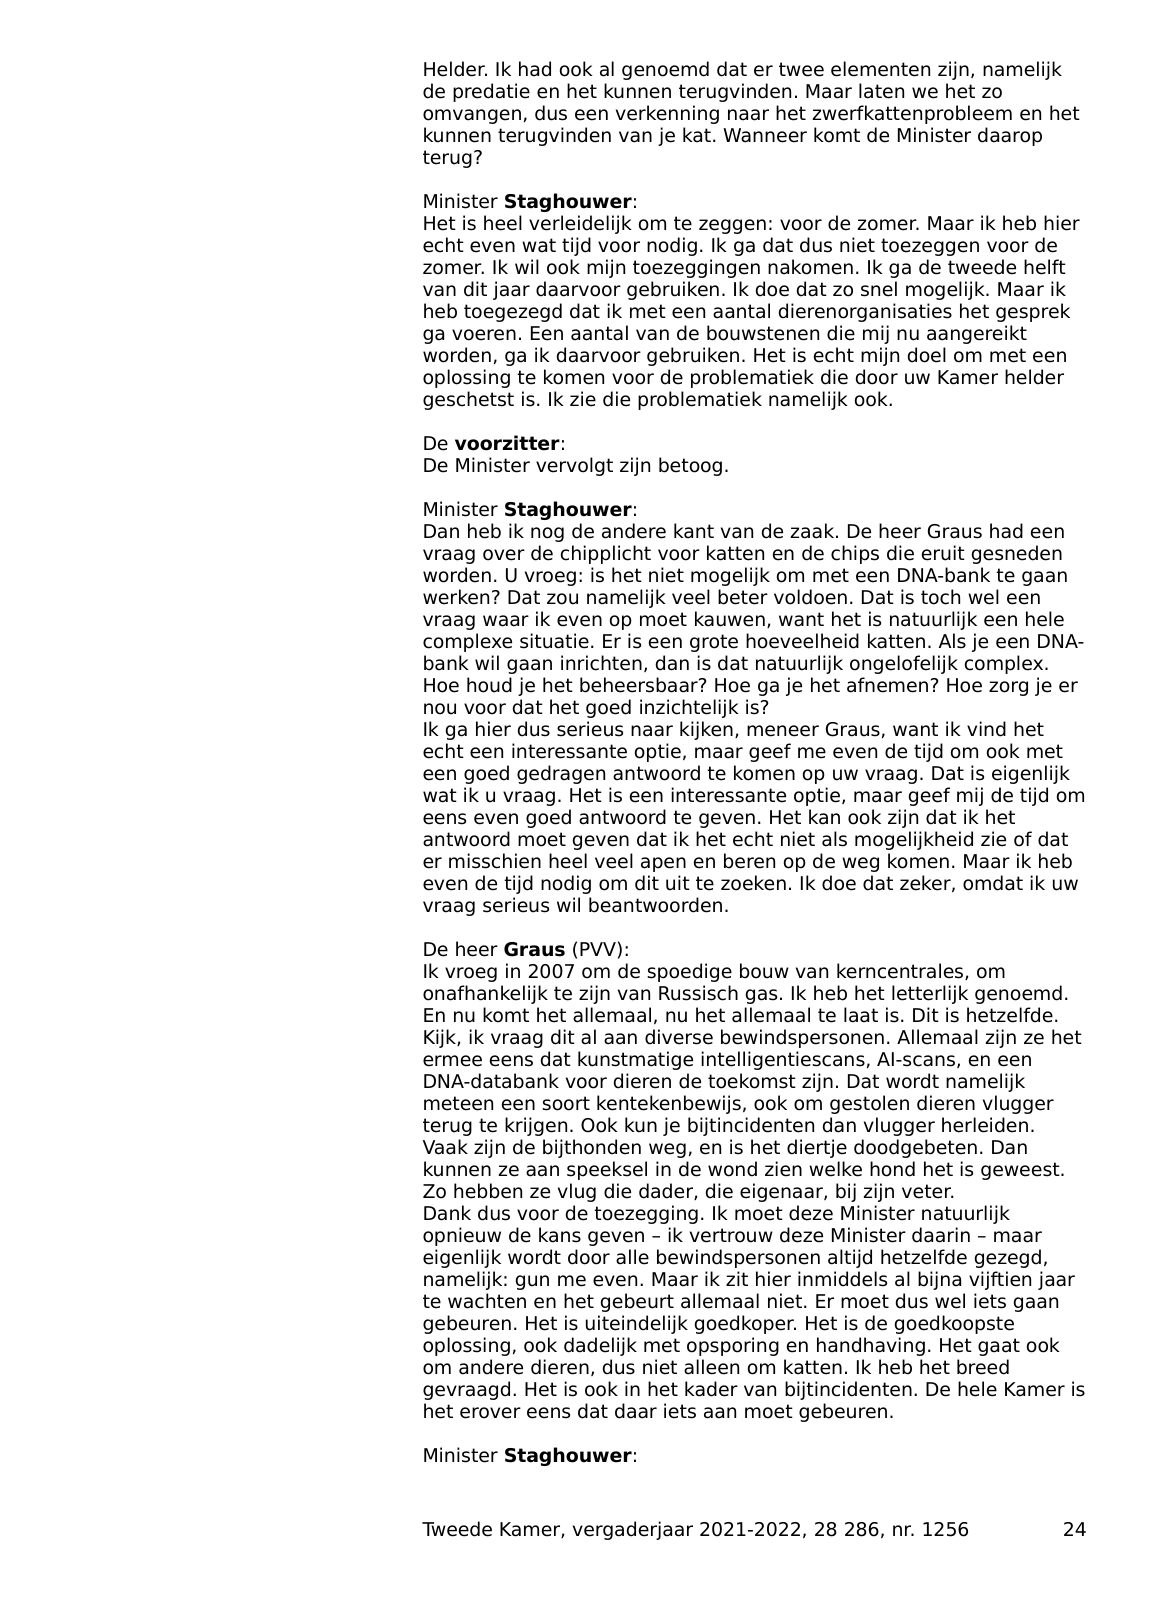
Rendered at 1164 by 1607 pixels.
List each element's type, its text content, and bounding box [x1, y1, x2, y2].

text Dan heb ik nog de andere kant van de zaak. De heer Graus had een vraag over de chipplicht voor katten en de chips die eruit gesneden worden. U vroeg: is het niet mogelijk om met een DNA-bank te gaan werken? Dat zou namelijk veel beter voldoen. Dat is toch wel een vraag waar ik even op moet kauwen, want het is natuurlijk een hele complexe situatie. Er is een grote hoeveelheid katten. Als je een DNA-bank wil gaan inrichten, dan is dat natuurlijk ongelofelijk complex. Hoe houd je het beheersbaar? Hoe ga je het afnemen? Hoe zorg je er nou voor dat het goed inzichtelijk is? [422, 521, 1087, 719]
text Helder. Ik had ook al genoemd dat er twee elementen zijn, namelijk de predatie en het kunnen terugvinden. Maar laten we het zo omvangen, dus een verkenning naar het zwerfkattenprobleem en het kunnen terugvinden van je kat. Wanneer komt de Minister daarop terug? [422, 59, 1087, 169]
text Minister Staghouwer: [422, 191, 1087, 213]
text De voorzitter: [422, 433, 1087, 455]
text Dank dus voor de toezegging. Ik moet deze Minister natuurlijk opnieuw de kans geven – ik vertrouw deze Minister daarin – maar eigenlijk wordt door alle bewindspersonen altijd hetzelfde gezegd, namelijk: gun me even. Maar ik zit hier inmiddels al bijna vijftien jaar te wachten en het gebeurt allemaal niet. Er moet dus wel iets gaan gebeuren. Het is uiteindelijk goedkoper. Het is de goedkoopste oplossing, ook dadelijk met opsporing en handhaving. Het gaat ook om andere dieren, dus niet alleen om katten. Ik heb het breed gevraagd. Het is ook in het kader van bijtincidenten. De hele Kamer is het erover eens dat daar iets aan moet gebeuren. [422, 1203, 1087, 1423]
text Ik vroeg in 2007 om de spoedige bouw van kerncentrales, om onafhankelijk te zijn van Russisch gas. Ik heb het letterlijk genoemd. En nu komt het allemaal, nu het allemaal te laat is. Dit is hetzelfde. Kijk, ik vraag dit al aan diverse bewindspersonen. Allemaal zijn ze het ermee eens dat kunstmatige intelligentiescans, AI-scans, en een DNA-databank voor dieren de toekomst zijn. Dat wordt namelijk meteen een soort kentekenbewijs, ook om gestolen dieren vlugger terug te krijgen. Ook kun je bijtincidenten dan vlugger herleiden. Vaak zijn de bijthonden weg, en is het diertje doodgebeten. Dan kunnen ze aan speeksel in de wond zien welke hond het is geweest. Zo hebben ze vlug die dader, die eigenaar, bij zijn veter. [422, 961, 1087, 1203]
text De Minister vervolgt zijn betoog. [422, 455, 1087, 477]
text Minister Staghouwer: [422, 499, 1087, 521]
text Minister Staghouwer: [422, 1445, 1087, 1467]
text Ik ga hier dus serieus naar kijken, meneer Graus, want ik vind het echt een interessante optie, maar geef me even de tijd om ook met een goed gedragen antwoord te komen op uw vraag. Dat is eigenlijk wat ik u vraag. Het is een interessante optie, maar geef mij de tijd om eens even goed antwoord te geven. Het kan ook zijn dat ik het antwoord moet geven dat ik het echt niet als mogelijkheid zie of dat er misschien heel veel apen en beren op de weg komen. Maar ik heb even de tijd nodig om dit uit te zoeken. Ik doe dat zeker, omdat ik uw vraag serieus wil beantwoorden. [422, 719, 1087, 917]
text De heer Graus (PVV): [422, 939, 1087, 961]
text Het is heel verleidelijk om te zeggen: voor de zomer. Maar ik heb hier echt even wat tijd voor nodig. Ik ga dat dus niet toezeggen voor de zomer. Ik wil ook mijn toezeggingen nakomen. Ik ga de tweede helft van dit jaar daarvoor gebruiken. Ik doe dat zo snel mogelijk. Maar ik heb toegezegd dat ik met een aantal dierenorganisaties het gesprek ga voeren. Een aantal van de bouwstenen die mij nu aangereikt worden, ga ik daarvoor gebruiken. Het is echt mijn doel om met een oplossing te komen voor de problematiek die door uw Kamer helder geschetst is. Ik zie die problematiek namelijk ook. [422, 213, 1087, 411]
